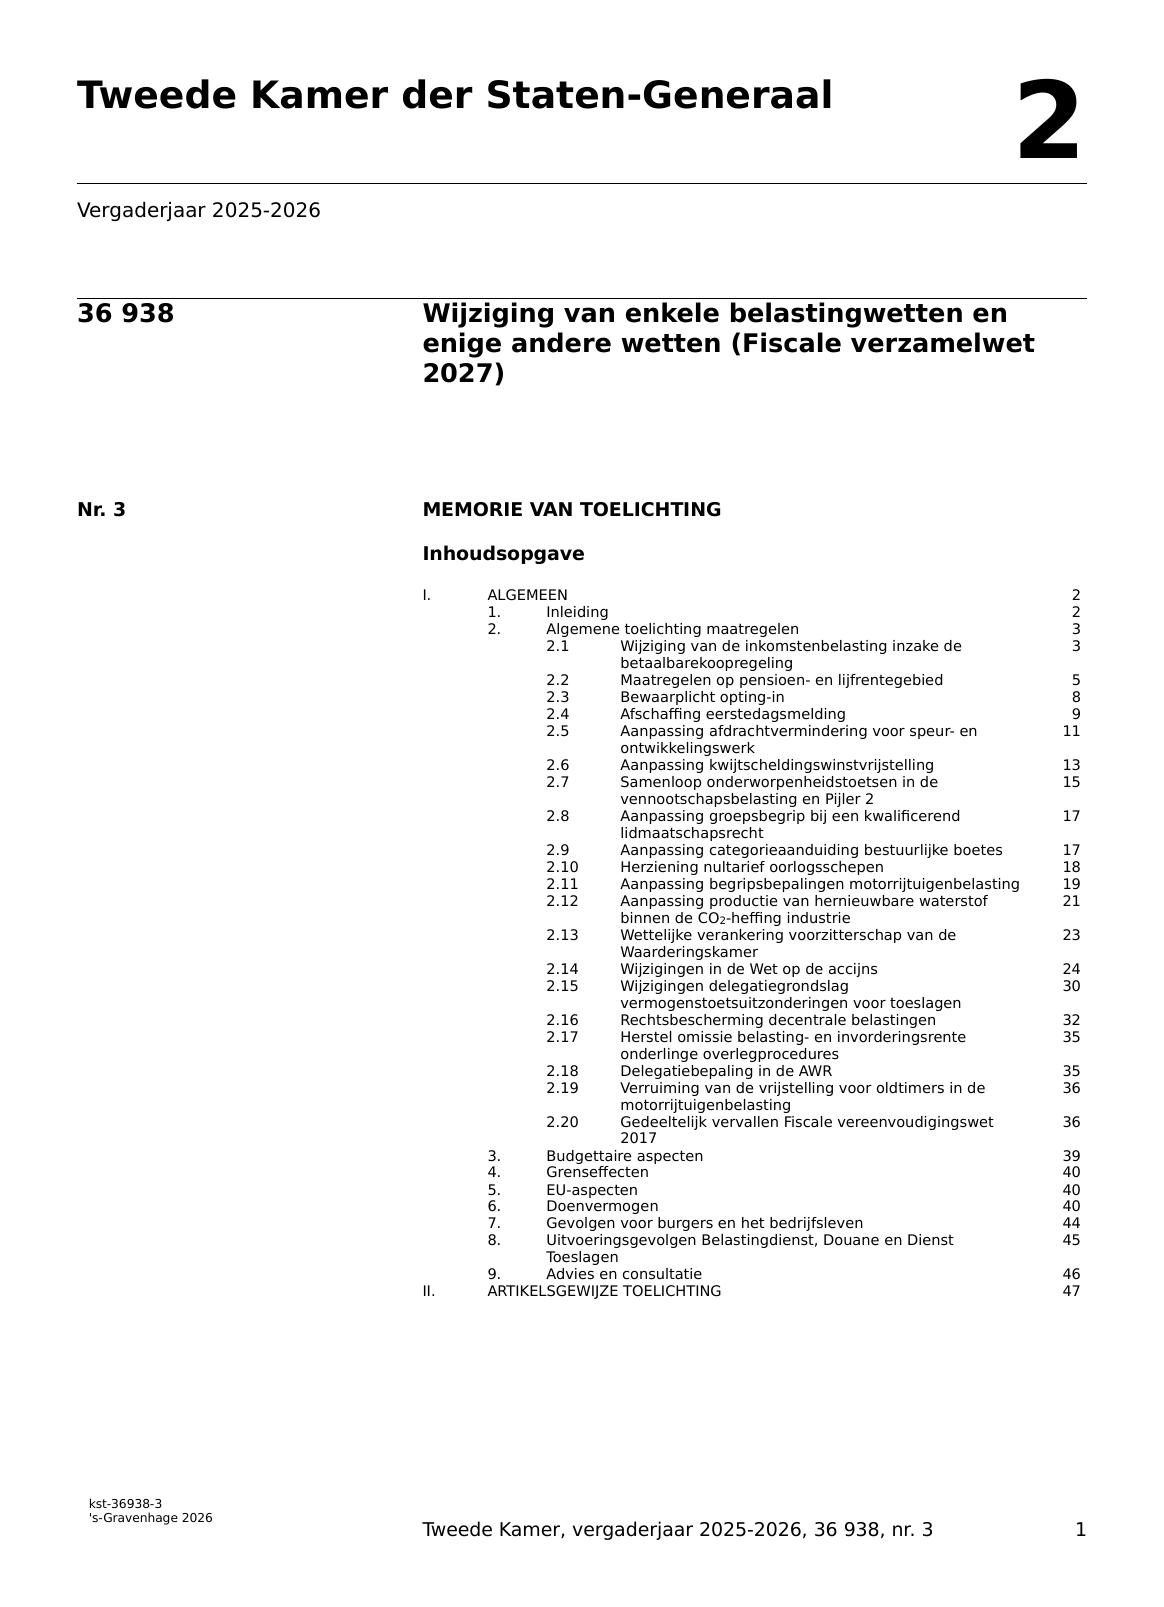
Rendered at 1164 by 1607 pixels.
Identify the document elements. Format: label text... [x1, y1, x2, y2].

table_cell [481, 774, 540, 808]
table_cell 2.11 [540, 876, 614, 893]
table_cell 18 [1028, 859, 1087, 876]
table_cell Aanpassing afdrachtvermindering voor speur- en ontwikkelingswerk [614, 723, 1027, 757]
table_cell 2.20 [540, 1114, 614, 1147]
table_cell 2.14 [540, 961, 614, 978]
table_cell 2.8 [540, 808, 614, 842]
table_cell 23 [1028, 927, 1087, 961]
table_cell Inleiding [540, 604, 1027, 621]
table_cell 2.3 [540, 689, 614, 706]
table_cell [422, 1164, 481, 1181]
table_cell Doenvermogen [540, 1198, 1027, 1215]
table_cell [422, 689, 481, 706]
table_cell 3 [1028, 621, 1087, 638]
table_cell [422, 1063, 481, 1079]
table_cell ARTIKELSGEWIJZE TOELICHTING [481, 1283, 1027, 1300]
table_cell Delegatiebepaling in de AWR [614, 1063, 1027, 1079]
table_cell [422, 723, 481, 757]
table_cell [481, 723, 540, 757]
table_cell [481, 672, 540, 689]
table_cell [422, 638, 481, 672]
table_cell Aanpassing groepsbegrip bij een kwalificerend lidmaatschapsrecht [614, 808, 1027, 842]
table_cell 21 [1028, 893, 1087, 927]
table_cell [422, 1232, 481, 1266]
table_cell [422, 621, 481, 638]
table_cell 15 [1028, 774, 1087, 808]
table_cell EU-aspecten [540, 1181, 1027, 1198]
table_cell [481, 1063, 540, 1079]
table_cell [422, 1266, 481, 1283]
table_cell [422, 1181, 481, 1198]
table_cell 2.15 [540, 978, 614, 1012]
table_cell Aanpassing productie van hernieuwbare waterstof binnen de CO2-heffing industrie [614, 893, 1027, 927]
table_cell 36 [1028, 1080, 1087, 1113]
table_cell Bewaarplicht opting-in [614, 689, 1027, 706]
table_cell 40 [1028, 1198, 1087, 1215]
table_cell 11 [1028, 723, 1087, 757]
table_cell 3 [1028, 638, 1087, 672]
table_cell 6. [481, 1198, 540, 1215]
table_header Tweede Kamer der Staten-Generaal [77, 59, 886, 183]
table_cell 32 [1028, 1012, 1087, 1028]
table_cell 2 [1028, 604, 1087, 621]
table_cell [481, 893, 540, 927]
table_cell Samenloop onderworpenheidstoetsen in de vennootschapsbelasting en Pijler 2 [614, 774, 1027, 808]
table_cell [422, 706, 481, 723]
subtitle Nr. 3 MEMORIE VAN TOELICHTING [77, 499, 1087, 521]
table_cell Algemene toelichting maatregelen [540, 621, 1027, 638]
table_cell 8 [1028, 689, 1087, 706]
table_cell 35 [1028, 1029, 1087, 1062]
table_cell 35 [1028, 1063, 1087, 1079]
table_cell 17 [1028, 842, 1087, 859]
table_cell Advies en consultatie [540, 1266, 1027, 1283]
table_cell Gedeeltelijk vervallen Fiscale vereenvoudigingswet 2017 [614, 1114, 1027, 1147]
table_cell [422, 1198, 481, 1215]
table_cell 2.18 [540, 1063, 614, 1079]
table_cell [481, 842, 540, 859]
table_cell 2.19 [540, 1080, 614, 1113]
table_cell 1. [481, 604, 540, 621]
table_cell 30 [1028, 978, 1087, 1012]
table_cell [481, 1012, 540, 1028]
table_cell [481, 961, 540, 978]
table_cell [422, 1114, 481, 1147]
table_cell [481, 876, 540, 893]
table_cell Vergaderjaar 2025-2026 [77, 184, 1087, 298]
table_cell 2.6 [540, 757, 614, 774]
table_cell 13 [1028, 757, 1087, 774]
subtitle 36 938 Wijziging van enkele belastingwetten en enige andere wetten (Fiscale verzamelwet 2027) [77, 299, 1087, 388]
table_header I. [422, 587, 481, 604]
table_cell 36 [1028, 1114, 1087, 1147]
table_cell [481, 1080, 540, 1113]
table_cell 46 [1028, 1266, 1087, 1283]
table_header ALGEMEEN [481, 587, 1027, 604]
table_cell 2.2 [540, 672, 614, 689]
table_cell Wettelijke verankering voorzitterschap van de Waarderingskamer [614, 927, 1027, 961]
table_cell [422, 1080, 481, 1113]
table_cell Verruiming van de vrijstelling voor oldtimers in de motorrijtuigenbelasting [614, 1080, 1027, 1113]
table_cell Gevolgen voor burgers en het bedrijfsleven [540, 1215, 1027, 1232]
table_header 2 [886, 59, 1087, 183]
table_cell 2.4 [540, 706, 614, 723]
table_cell [422, 1012, 481, 1028]
text kst-36938-3 [88, 1497, 323, 1511]
table_cell [422, 672, 481, 689]
table_cell Wijzigingen delegatiegrondslag vermogenstoetsuitzonderingen voor toeslagen [614, 978, 1027, 1012]
table_cell [481, 859, 540, 876]
table_cell Herziening nultarief oorlogsschepen [614, 859, 1027, 876]
table_cell [481, 706, 540, 723]
table_cell [422, 1029, 481, 1062]
table_cell 8. [481, 1232, 540, 1266]
table_cell [481, 757, 540, 774]
table_cell 2.13 [540, 927, 614, 961]
table_cell 9. [481, 1266, 540, 1283]
table_cell [481, 689, 540, 706]
table_cell 5. [481, 1181, 540, 1198]
table_cell Afschaffing eerstedagsmelding [614, 706, 1027, 723]
table_cell 9 [1028, 706, 1087, 723]
table_cell Wijziging van de inkomstenbelasting inzake de betaalbarekoopregeling [614, 638, 1027, 672]
table_cell [422, 876, 481, 893]
table_cell 47 [1028, 1283, 1087, 1300]
table_cell 3. [481, 1148, 540, 1164]
table_cell Budgettaire aspecten [540, 1148, 1027, 1164]
table_cell 40 [1028, 1164, 1087, 1181]
table_cell [422, 757, 481, 774]
table_cell II. [422, 1283, 481, 1300]
table_cell [481, 1114, 540, 1147]
table_cell [422, 604, 481, 621]
table_cell [481, 638, 540, 672]
table_cell [422, 927, 481, 961]
table_cell 2.1 [540, 638, 614, 672]
table_cell [422, 961, 481, 978]
table_cell 45 [1028, 1232, 1087, 1266]
table_cell Maatregelen op pensioen- en lijfrentegebied [614, 672, 1027, 689]
table_cell 5 [1028, 672, 1087, 689]
table_cell 2.10 [540, 859, 614, 876]
subtitle Inhoudsopgave [422, 543, 1087, 565]
table_cell Herstel omissie belasting- en invorderingsrente onderlinge overlegprocedures [614, 1029, 1027, 1062]
table_cell [422, 859, 481, 876]
table_cell [422, 978, 481, 1012]
table_cell 40 [1028, 1181, 1087, 1198]
table_cell 2.17 [540, 1029, 614, 1062]
table_cell 2.7 [540, 774, 614, 808]
table_cell 39 [1028, 1148, 1087, 1164]
table_cell [422, 808, 481, 842]
table_cell 2.5 [540, 723, 614, 757]
text 's-Gravenhage 2026 [88, 1511, 323, 1525]
table_cell Aanpassing begripsbepalingen motorrijtuigenbelasting [614, 876, 1027, 893]
table_cell 19 [1028, 876, 1087, 893]
table_cell Wijzigingen in de Wet op de accijns [614, 961, 1027, 978]
table_cell Uitvoeringsgevolgen Belastingdienst, Douane en Dienst Toeslagen [540, 1232, 1027, 1266]
table_cell [422, 893, 481, 927]
table_cell [481, 808, 540, 842]
table_cell 2.16 [540, 1012, 614, 1028]
table_cell [481, 927, 540, 961]
table_cell Grenseffecten [540, 1164, 1027, 1181]
table_cell 2. [481, 621, 540, 638]
table_cell [422, 1215, 481, 1232]
table_cell [422, 774, 481, 808]
table_cell Aanpassing kwijtscheldingswinstvrijstelling [614, 757, 1027, 774]
table_cell [422, 842, 481, 859]
table_cell Rechtsbescherming decentrale belastingen [614, 1012, 1027, 1028]
table_header 2 [1028, 587, 1087, 604]
table_cell 2.9 [540, 842, 614, 859]
table_cell 4. [481, 1164, 540, 1181]
table_cell [481, 1029, 540, 1062]
table_cell 7. [481, 1215, 540, 1232]
table_cell 17 [1028, 808, 1087, 842]
table_cell 24 [1028, 961, 1087, 978]
table_cell 44 [1028, 1215, 1087, 1232]
table_cell [481, 978, 540, 1012]
table_cell Aanpassing categorieaanduiding bestuurlijke boetes [614, 842, 1027, 859]
table_cell [422, 1148, 481, 1164]
table_cell 2.12 [540, 893, 614, 927]
